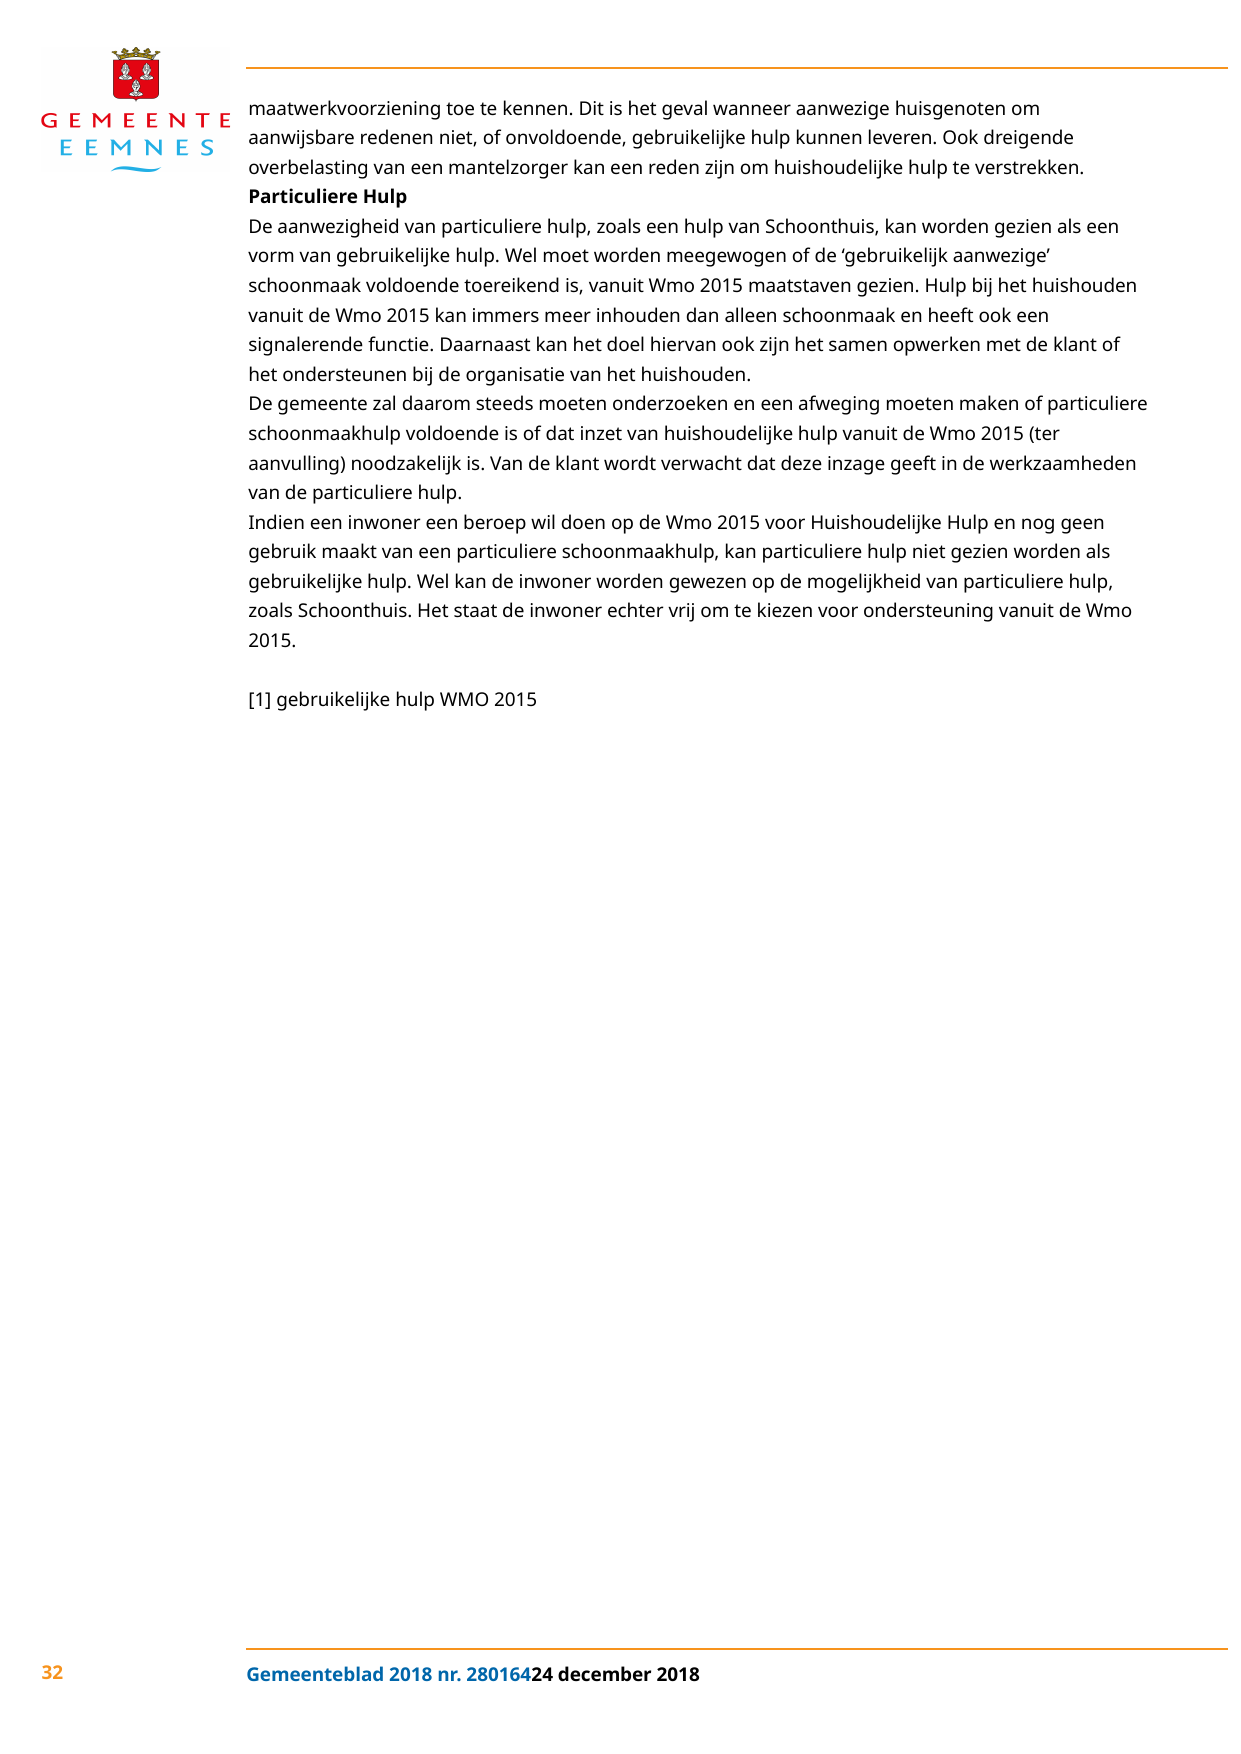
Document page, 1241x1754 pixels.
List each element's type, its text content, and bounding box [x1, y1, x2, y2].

text maatwerkvoorziening toe te kennen. Dit is het geval wanneer aanwezige huisgenoten om aanwijsbare redenen niet, of onvoldoende, gebruikelijke hulp kunnen leveren. Ook dreigende overbelasting van een mantelzorger kan een reden zijn om huishoudelijke hulp te verstrekken. [248, 95, 1152, 180]
text Indien een inwoner een beroep wil doen op de Wmo 2015 voor Huishoudelijke Hulp en nog geen gebruik maakt van een particuliere schoonmaakhulp, kan particuliere hulp niet gezien worden als gebruikelijke hulp. Wel kan de inwoner worden gewezen op de mogelijkheid van particuliere hulp, zoals Schoonthuis. Het staat de inwoner echter vrij om te kiezen voor ondersteuning vanuit de Wmo 2015. [248, 509, 1152, 653]
text [1] gebruikelijke hulp WMO 2015 [248, 686, 1152, 712]
text Particuliere Hulp [248, 183, 1152, 209]
text De aanwezigheid van particuliere hulp, zoals een hulp van Schoonthuis, kan worden gezien als een vorm van gebruikelijke hulp. Wel moet worden meegewogen of de ‘gebruikelijk aanwezige’ schoonmaak voldoende toereikend is, vanuit Wmo 2015 maatstaven gezien. Hulp bij het huishouden vanuit de Wmo 2015 kan immers meer inhouden dan alleen schoonmaak en heeft ook een signalerende functie. Daarnaast kan het doel hiervan ook zijn het samen opwerken met de klant of het ondersteunen bij de organisatie van het huishouden. [248, 213, 1152, 387]
text De gemeente zal daarom steeds moeten onderzoeken en een afweging moeten maken of particuliere schoonmaakhulp voldoende is of dat inzet van huishoudelijke hulp vanuit de Wmo 2015 (ter aanvulling) noodzakelijk is. Van de klant wordt verwacht dat deze inzage geeft in de werkzaamheden van de particuliere hulp. [248, 391, 1152, 505]
picture [41, 47, 231, 172]
